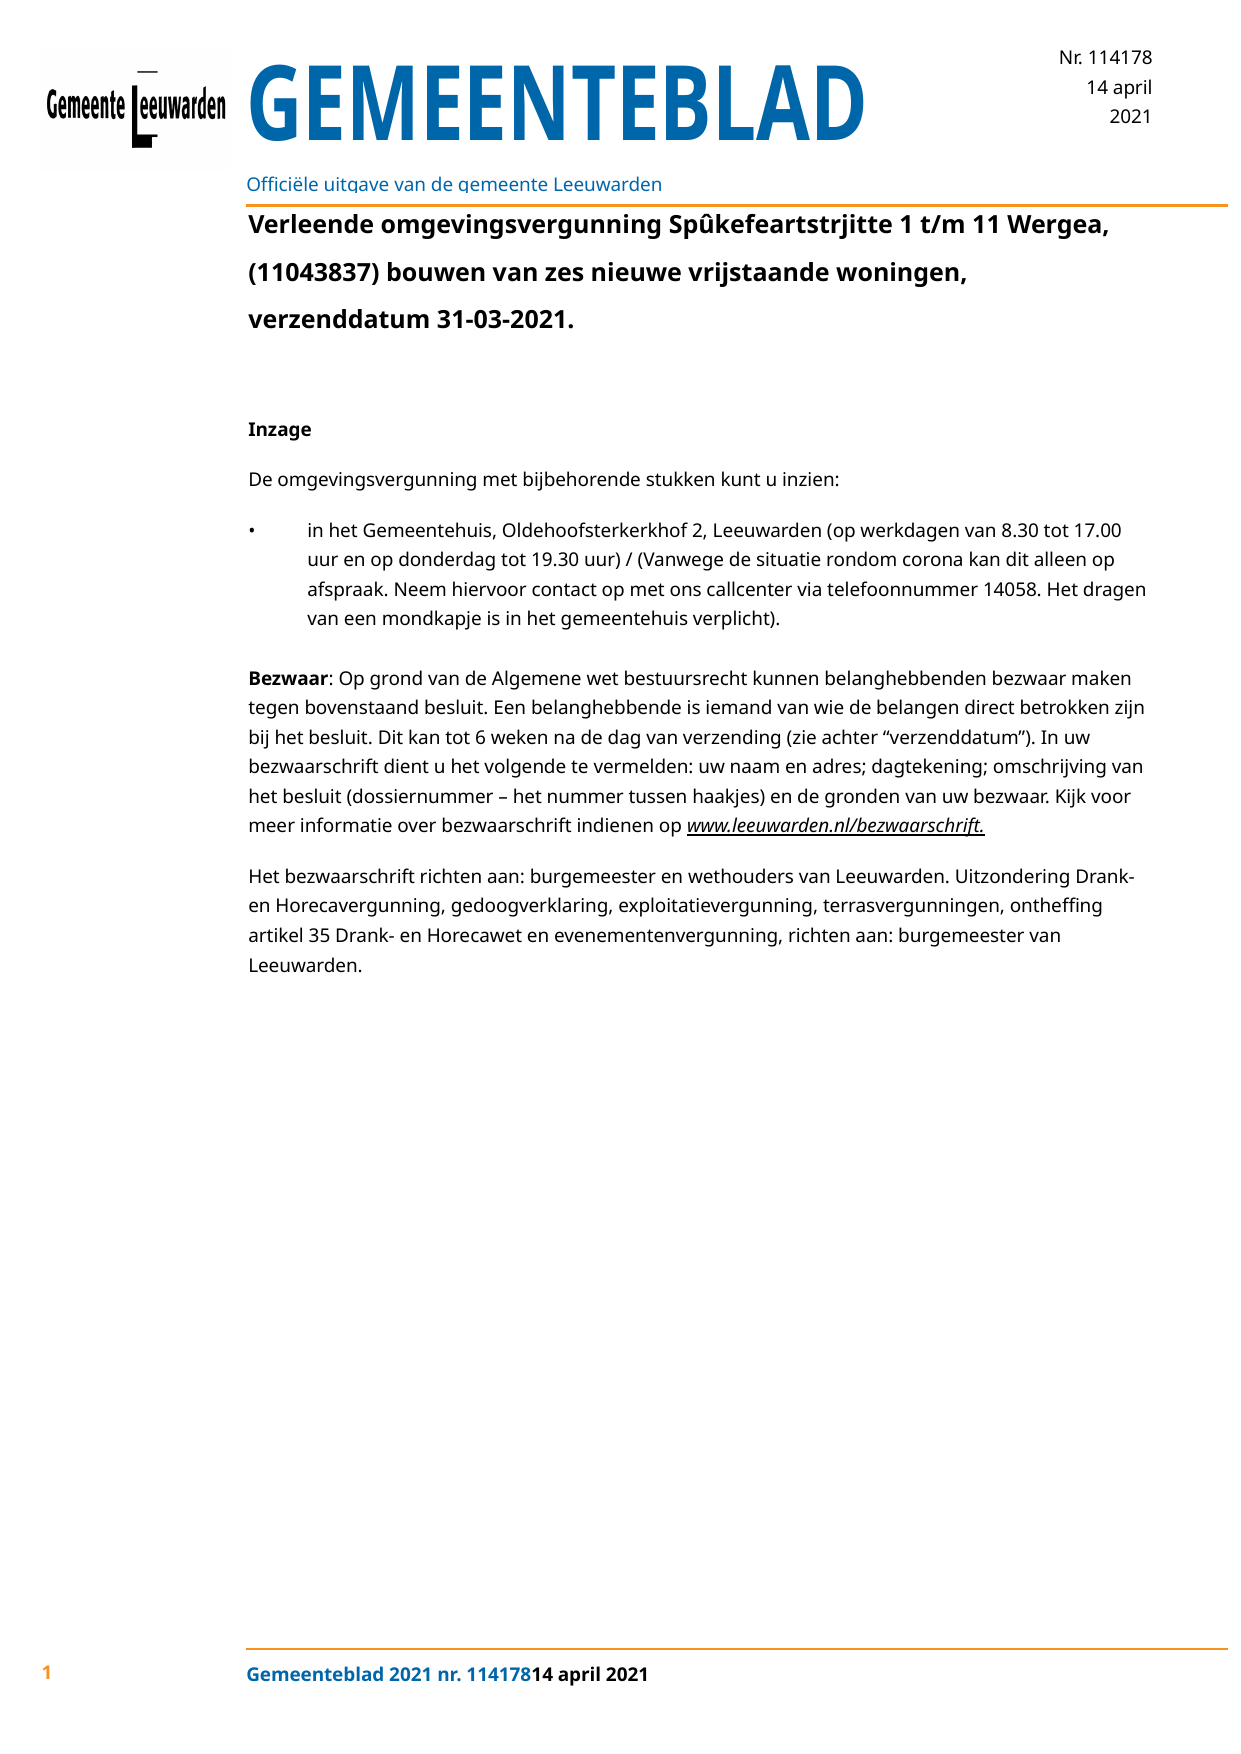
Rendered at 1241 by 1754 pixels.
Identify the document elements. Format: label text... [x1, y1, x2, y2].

picture [41, 47, 231, 172]
text Inzage [248, 416, 1152, 442]
text De omgevingsvergunning met bijbehorende stukken kunt u inzien: [248, 466, 1152, 492]
list in het Gemeentehuis, Oldehoofsterkerkhof 2, Leeuwarden (op werkdagen van 8.30 tot 17.00 uur en op donderdag tot 19.30 uur) / (Vanwege de situatie rondom corona kan dit alleen op afspraak. Neem hiervoor contact op met ons callcenter via telefoonnummer 14058. Het dragen van een mondkapje is in het gemeentehuis verplicht). [248, 517, 1152, 631]
text Bezwaar: Op grond van de Algemene wet bestuursrecht kunnen belanghebbenden bezwaar maken tegen bovenstaand besluit. Een belanghebbende is iemand van wie de belangen direct betrokken zijn bij het besluit. Dit kan tot 6 weken na de dag van verzending (zie achter “verzenddatum”). In uw bezwaarschrift dient u het volgende te vermelden: uw naam en adres; dagtekening; omschrijving van het besluit (dossiernummer – het nummer tussen haakjes) en de gronden van uw bezwaar. Kijk voor meer informatie over bezwaarschrift indienen op www.leeuwarden.nl/bezwaarschrift. [248, 665, 1152, 838]
text Verleende omgevingsvergunning Spûkefeartstrjitte 1 t/m 11 Wergea, (11043837) bouwen van zes nieuwe vrijstaande woningen, verzenddatum 31-03-2021. [248, 207, 1152, 336]
text Het bezwaarschrift richten aan: burgemeester en wethouders van Leeuwarden. Uitzondering Drank- en Horecavergunning, gedoogverklaring, exploitatievergunning, terrasvergunningen, ontheffing artikel 35 Drank- en Horecawet en evenementenvergunning, richten aan: burgemeester van Leeuwarden. [248, 863, 1152, 977]
